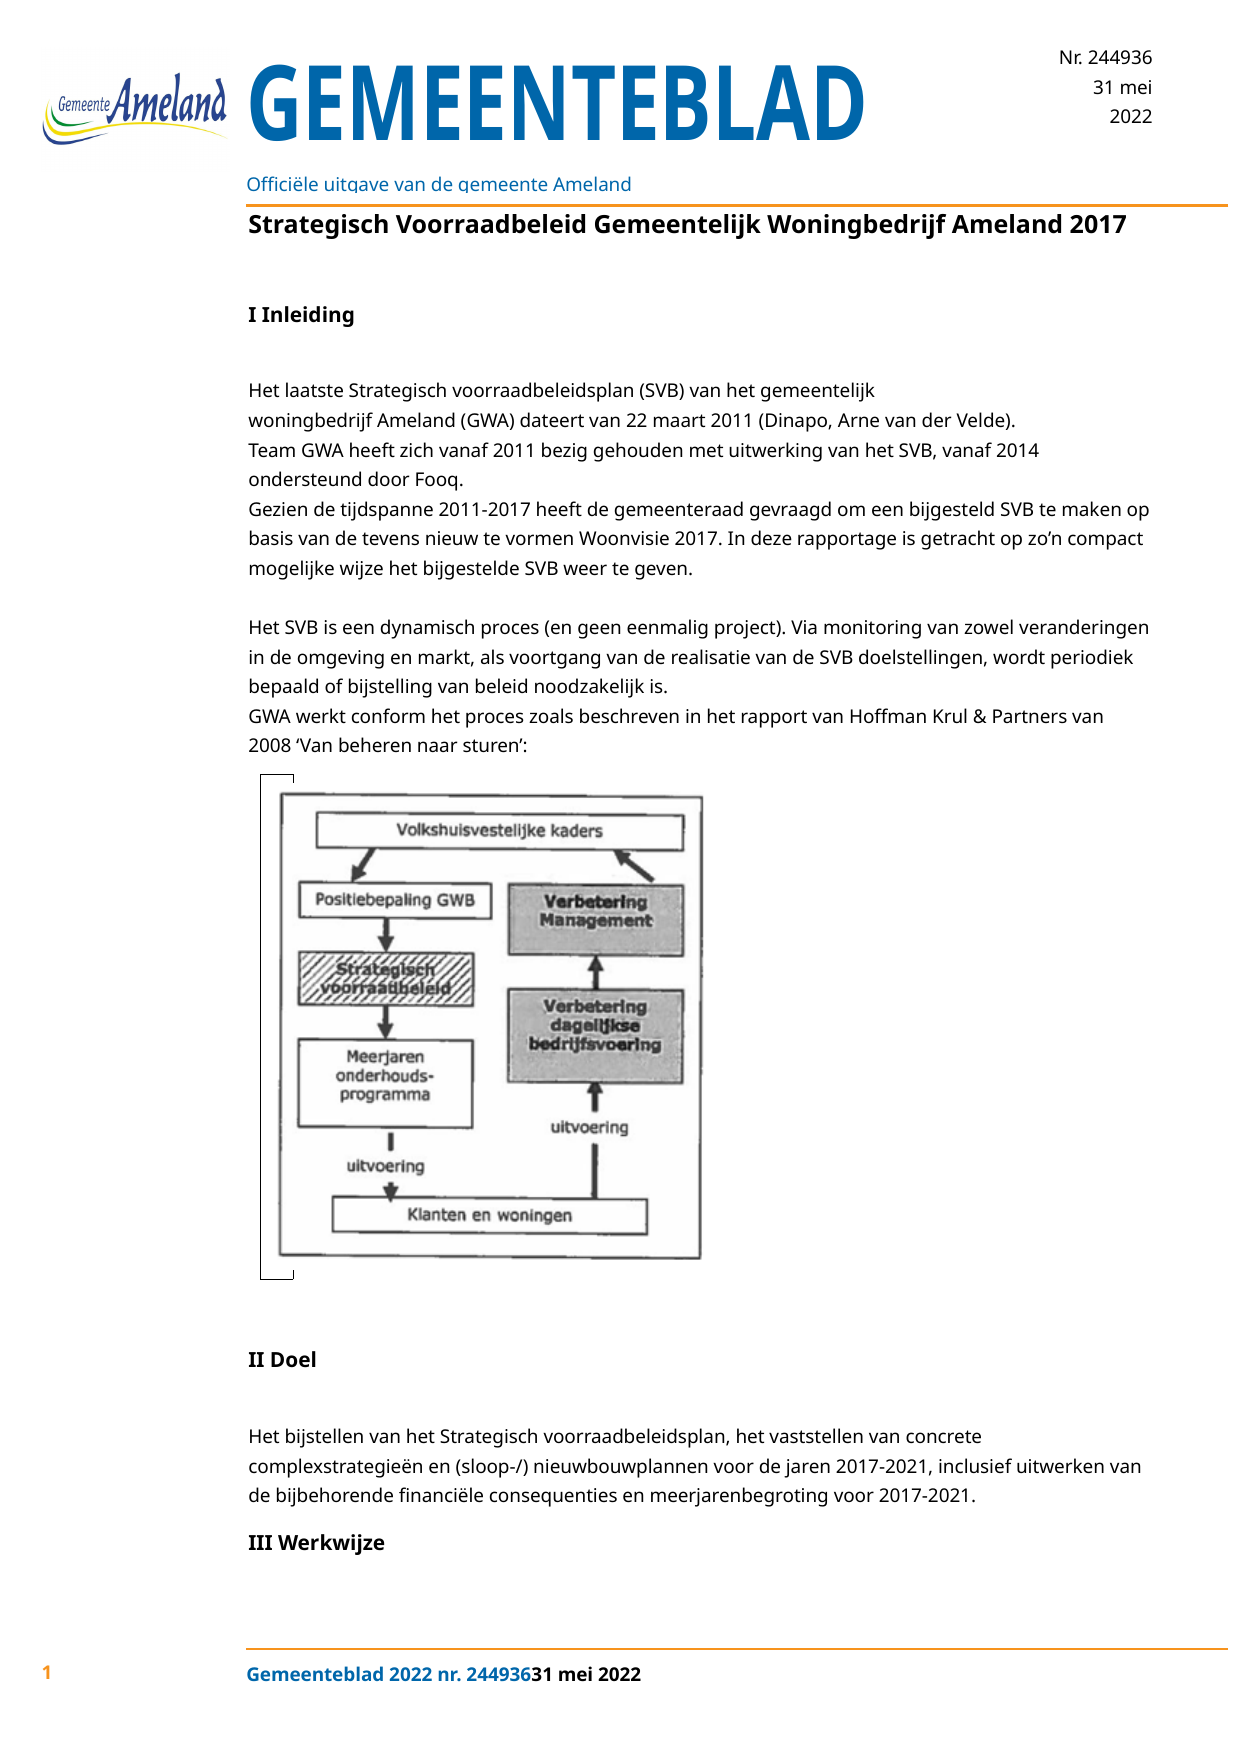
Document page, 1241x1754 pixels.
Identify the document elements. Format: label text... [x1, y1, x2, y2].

text III Werkwijze [248, 1528, 1152, 1556]
text Strategisch Voorraadbeleid Gemeentelijk Woningbedrijf Ameland 2017 [248, 207, 1152, 241]
text Het laatste Strategisch voorraadbeleidsplan (SVB) van het gemeentelijk [248, 378, 1152, 403]
text woningbedrijf Ameland (GWA) dateert van 22 maart 2011 (Dinapo, Arne van der Velde). [248, 407, 1152, 433]
text Het SVB is een dynamisch proces (en geen eenmalig project). Via monitoring van zowel veranderingen in de omgeving en markt, als voortgang van de realisatie van de SVB doelstellingen, wordt periodiek bepaald of bijstelling van beleid noodzakelijk is. [248, 614, 1152, 699]
picture [41, 47, 231, 172]
text I Inleiding [248, 300, 1152, 328]
text II Doel [248, 1346, 1152, 1374]
text Gezien de tijdspanne 2011-2017 heeft de gemeenteraad gevraagd om een bijgesteld SVB te maken op basis van de tevens nieuw te vormen Woonvisie 2017. In deze rapportage is getracht op zo’n compact mogelijke wijze het bijgestelde SVB weer te geven. [248, 496, 1152, 581]
picture [268, 783, 712, 1270]
text Het bijstellen van het Strategisch voorraadbeleidsplan, het vaststellen van concrete complexstrategieën en (sloop-/) nieuwbouwplannen voor de jaren 2017-2021, inclusief uitwerken van de bijbehorende financiële consequenties en meerjarenbegroting voor 2017-2021. [248, 1423, 1152, 1508]
text GWA werkt conform het proces zoals beschreven in het rapport van Hoffman Krul & Partners van 2008 ‘Van beheren naar sturen’: [248, 703, 1152, 758]
text Team GWA heeft zich vanaf 2011 bezig gehouden met uitwerking van het SVB, vanaf 2014 ondersteund door Fooq. [248, 437, 1152, 492]
